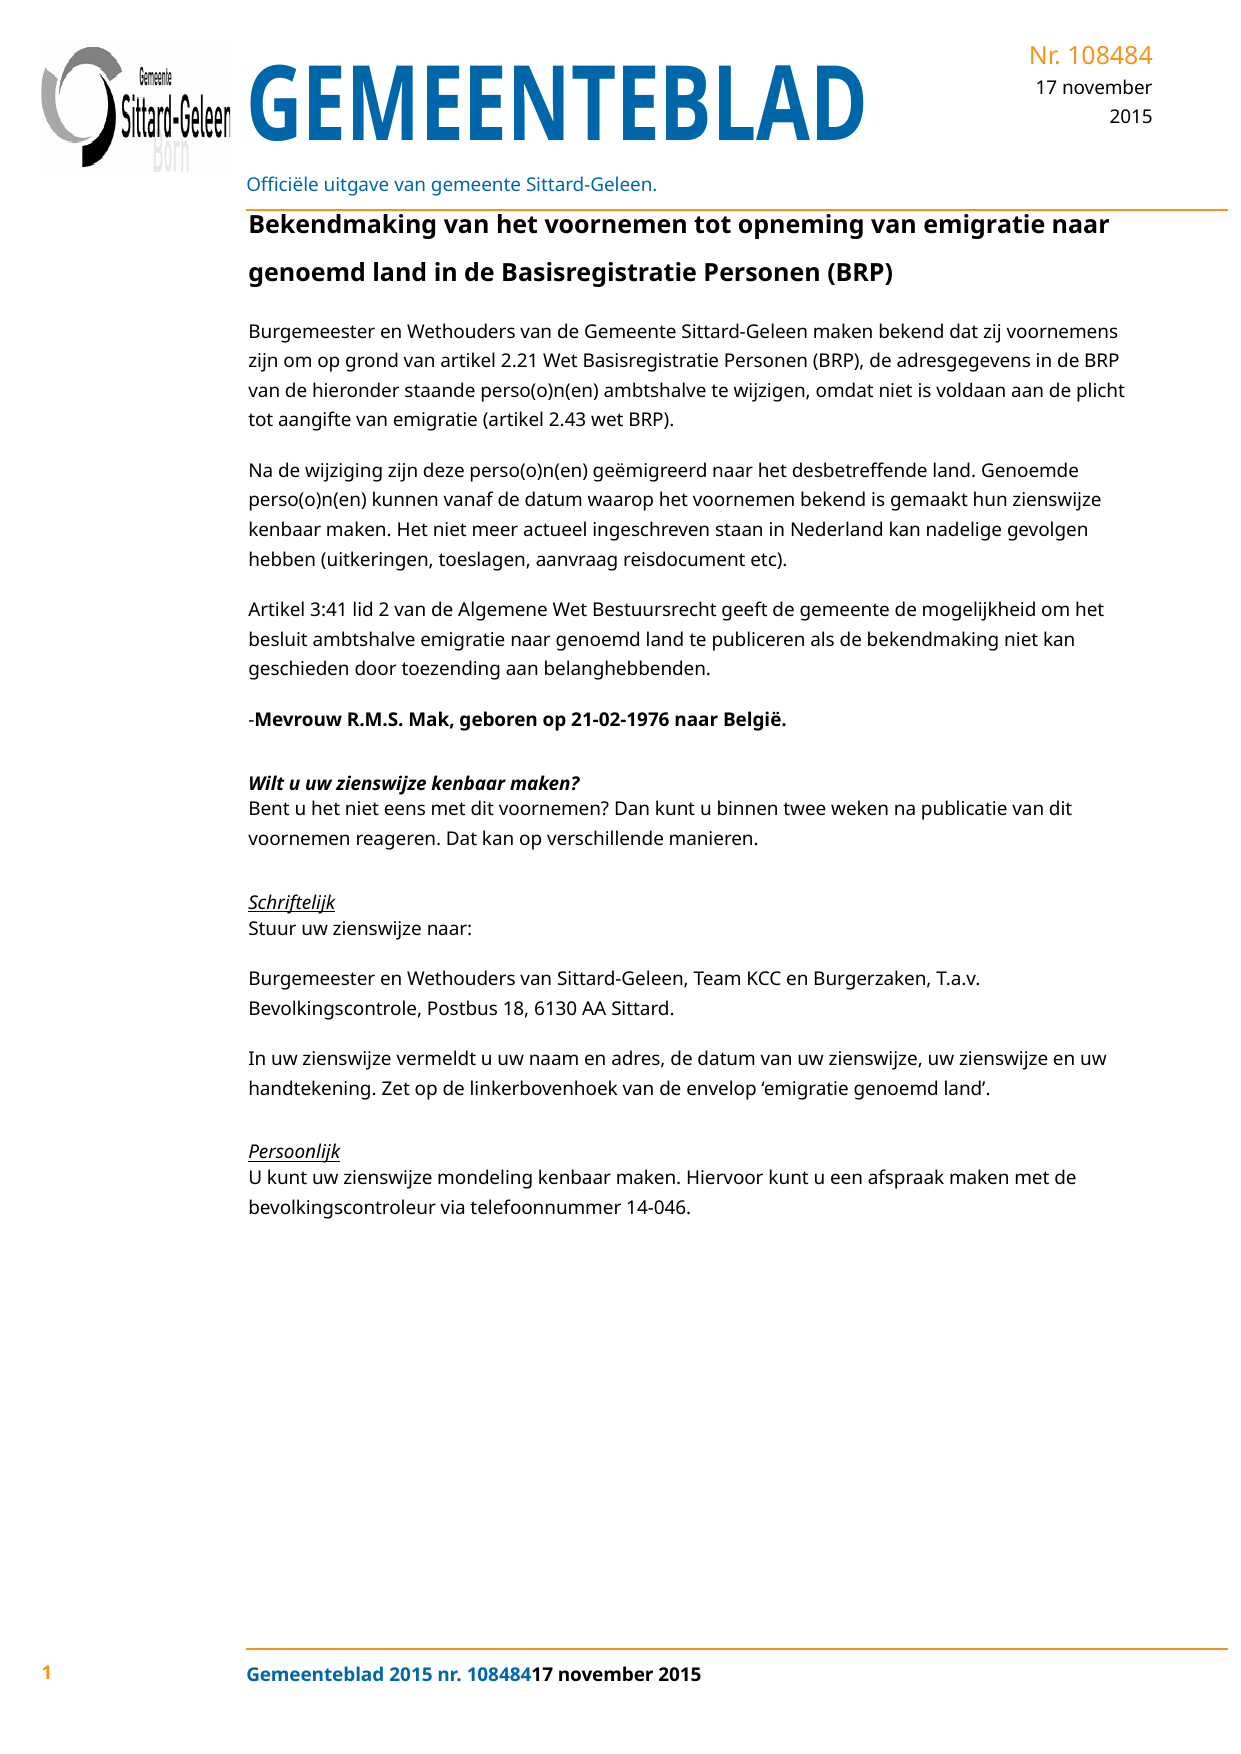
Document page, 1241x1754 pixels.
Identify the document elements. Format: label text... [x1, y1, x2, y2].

text U kunt uw zienswijze mondeling kenbaar maken. Hiervoor kunt u een afspraak maken met de bevolkingscontroleur via telefoonnummer 14-046. [248, 1164, 1152, 1220]
text In uw zienswijze vermeldt u uw naam en adres, de datum van uw zienswijze, uw zienswijze en uw handtekening. Zet op de linkerbovenhoek van de envelop ‘emigratie genoemd land’. [248, 1045, 1152, 1101]
text Stuur uw zienswijze naar: [248, 915, 1152, 941]
text -Mevrouw R.M.S. Mak, geboren op 21-02-1976 naar België. [248, 706, 1152, 732]
text Wilt u uw zienswijze kenbaar maken? [248, 770, 1152, 796]
text Persoonlijk [248, 1139, 1152, 1164]
text Burgemeester en Wethouders van de Gemeente Sittard-Geleen maken bekend dat zij voornemens zijn om op grond van artikel 2.21 Wet Basisregistratie Personen (BRP), de adresgegevens in de BRP van de hieronder staande perso(o)n(en) ambtshalve te wijzigen, omdat niet is voldaan aan de plicht tot aangifte van emigratie (artikel 2.43 wet BRP). [248, 318, 1152, 432]
text Artikel 3:41 lid 2 van de Algemene Wet Bestuursrecht geeft de gemeente de mogelijkheid om het besluit ambtshalve emigratie naar genoemd land te publiceren als de bekendmaking niet kan geschieden door toezending aan belanghebbenden. [248, 596, 1152, 681]
text Schriftelijk [248, 889, 1152, 915]
text Bekendmaking van het voornemen tot opneming van emigratie naar genoemd land in de Basisregistratie Personen (BRP) [248, 211, 1152, 288]
picture [41, 47, 231, 172]
text Bent u het niet eens met dit voornemen? Dan kunt u binnen twee weken na publicatie van dit voornemen reageren. Dat kan op verschillende manieren. [248, 796, 1152, 851]
text Na de wijziging zijn deze perso(o)n(en) geëmigreerd naar het desbetreffende land. Genoemde perso(o)n(en) kunnen vanaf de datum waarop het voornemen bekend is gemaakt hun zienswijze kenbaar maken. Het niet meer actueel ingeschreven staan in Nederland kan nadelige gevolgen hebben (uitkeringen, toeslagen, aanvraag reisdocument etc). [248, 457, 1152, 572]
text Burgemeester en Wethouders van Sittard-Geleen, Team KCC en Burgerzaken, T.a.v. Bevolkingscontrole, Postbus 18, 6130 AA Sittard. [248, 965, 1152, 1021]
